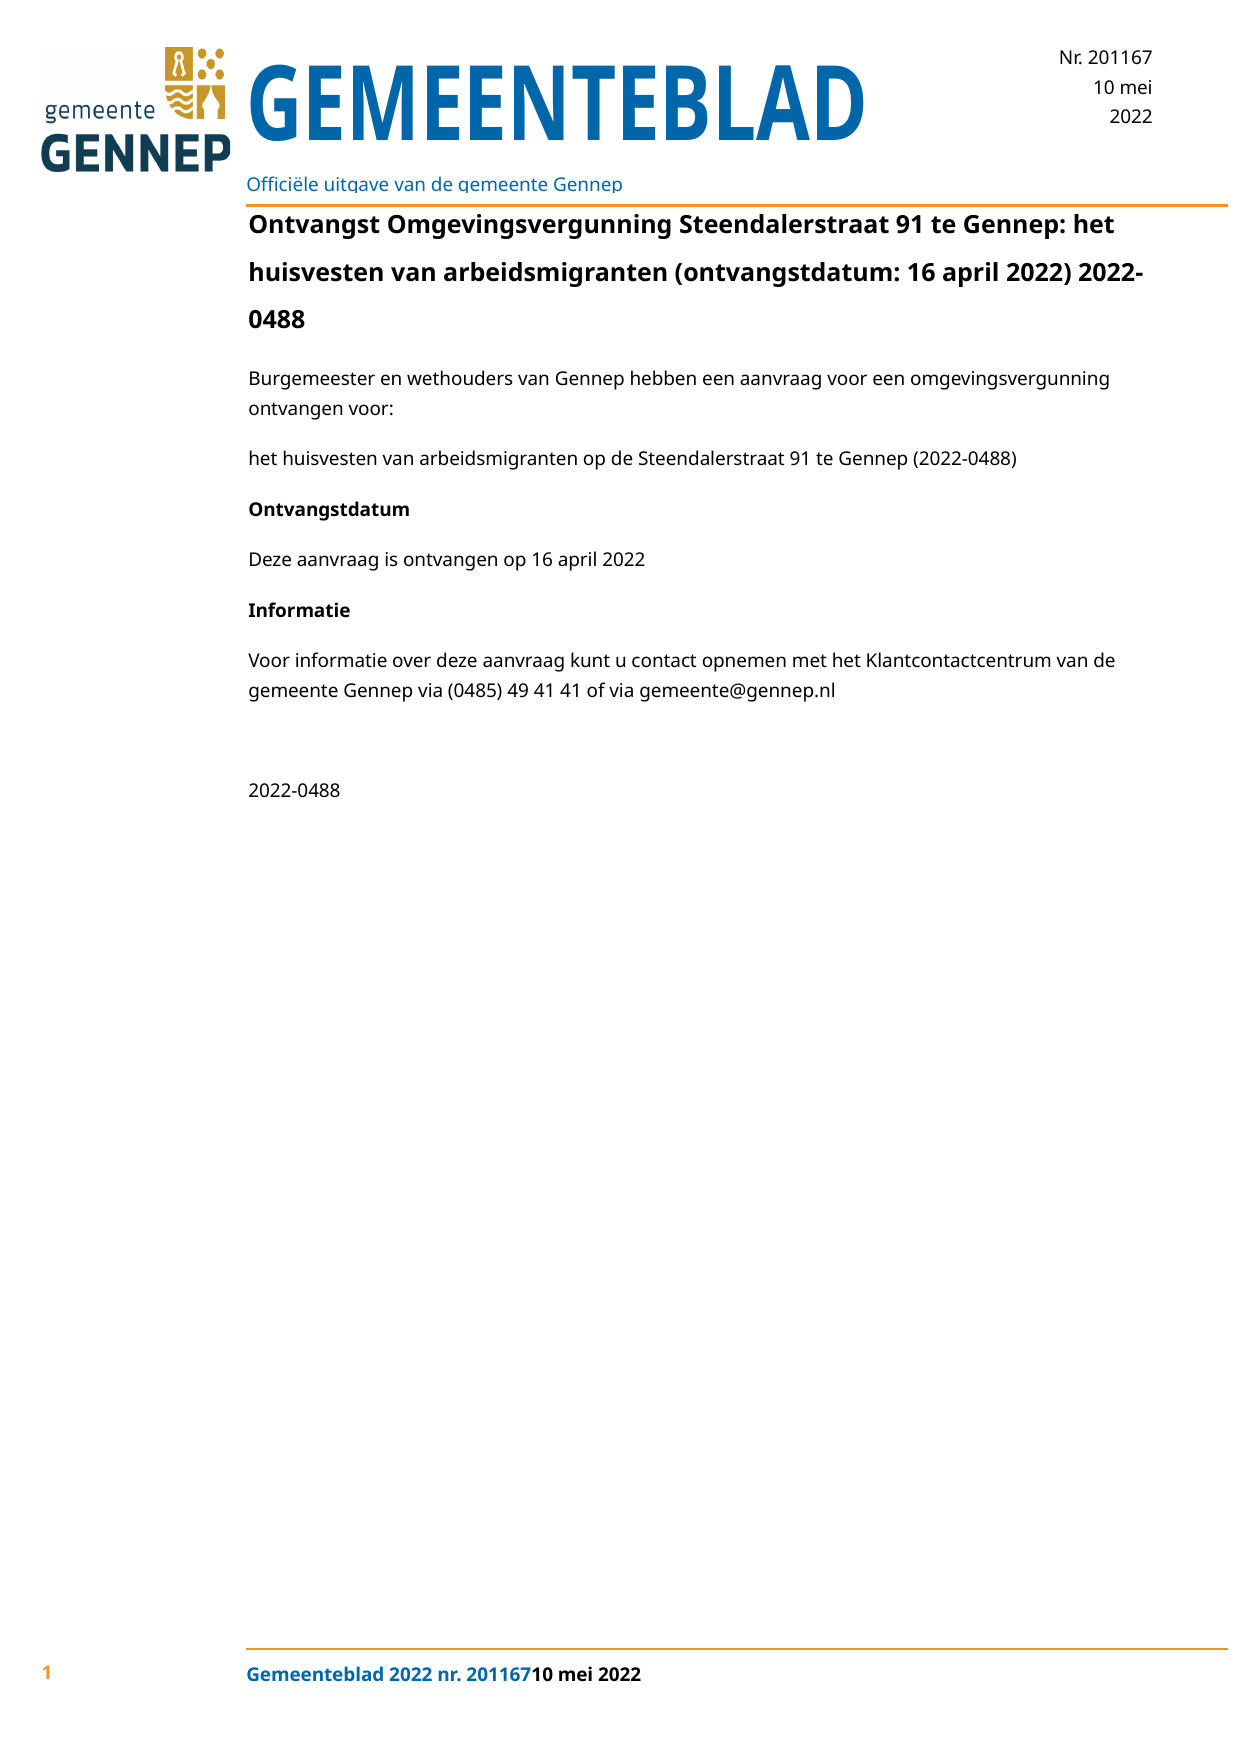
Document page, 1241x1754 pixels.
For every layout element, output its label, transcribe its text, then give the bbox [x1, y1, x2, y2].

text Ontvangst Omgevingsvergunning Steendalerstraat 91 te Gennep: het huisvesten van arbeidsmigranten (ontvangstdatum: 16 april 2022) 2022-0488 [248, 207, 1152, 336]
text Informatie [248, 597, 1152, 622]
text 2022-0488 [248, 778, 1152, 803]
text Voor informatie over deze aanvraag kunt u contact opnemen met het Klantcontactcentrum van de gemeente Gennep via (0485) 49 41 41 of via gemeente@gennep.nl [248, 647, 1152, 702]
text Ontvangstdatum [248, 496, 1152, 522]
text Burgemeester en wethouders van Gennep hebben een aanvraag voor een omgevingsvergunning ontvangen voor: [248, 366, 1152, 421]
picture [41, 47, 231, 172]
text het huisvesten van arbeidsmigranten op de Steendalerstraat 91 te Gennep (2022-0488) [248, 446, 1152, 471]
text Deze aanvraag is ontvangen op 16 april 2022 [248, 546, 1152, 572]
